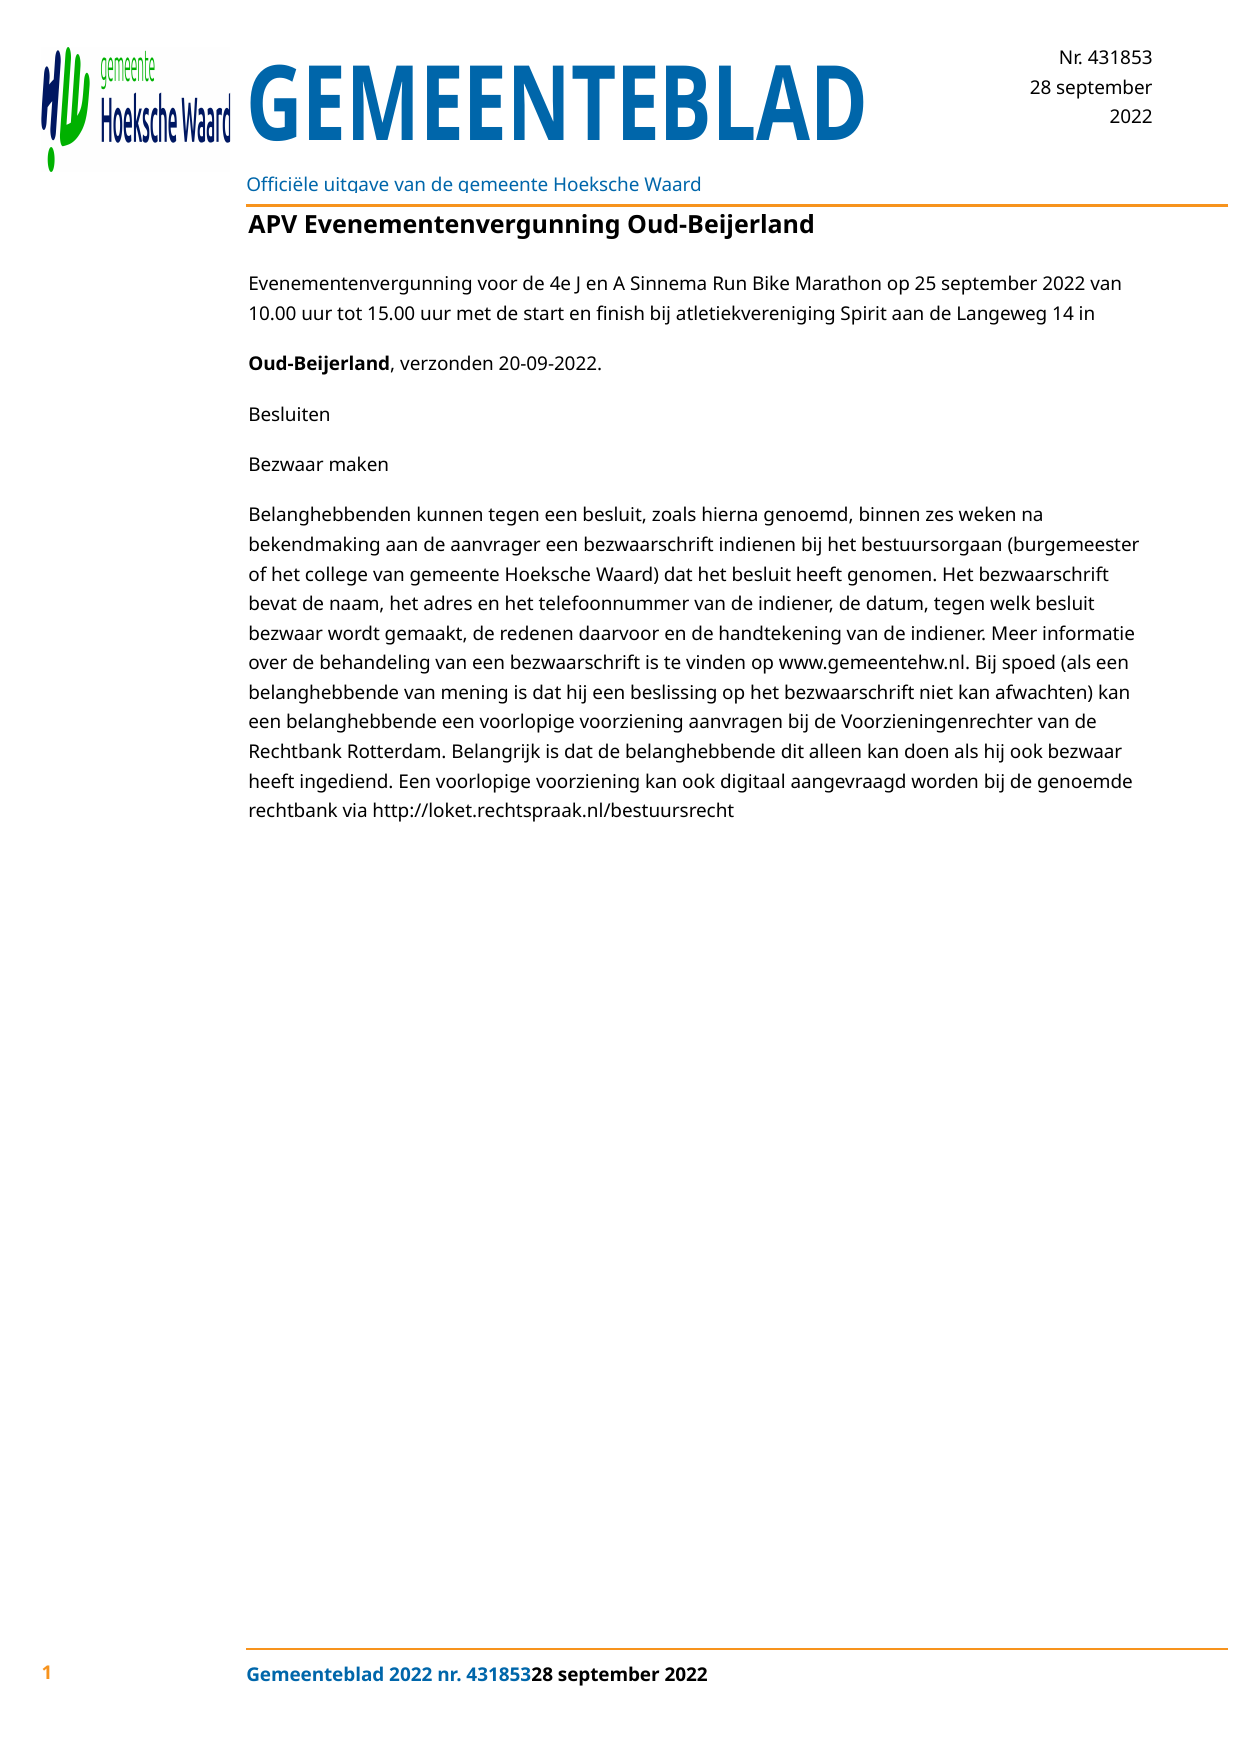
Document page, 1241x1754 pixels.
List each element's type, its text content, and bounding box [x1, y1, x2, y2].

text Belanghebbenden kunnen tegen een besluit, zoals hierna genoemd, binnen zes weken na bekendmaking aan de aanvrager een bezwaarschrift indienen bij het bestuursorgaan (burgemeester of het college van gemeente Hoeksche Waard) dat het besluit heeft genomen. Het bezwaarschrift bevat de naam, het adres en het telefoonnummer van de indiener, de datum, tegen welk besluit bezwaar wordt gemaakt, de redenen daarvoor en de handtekening van de indiener. Meer informatie over de behandeling van een bezwaarschrift is te vinden op www.gemeentehw.nl. Bij spoed (als een belanghebbende van mening is dat hij een beslissing op het bezwaarschrift niet kan afwachten) kan een belanghebbende een voorlopige voorziening aanvragen bij de Voorzieningenrechter van de Rechtbank Rotterdam. Belangrijk is dat de belanghebbende dit alleen kan doen als hij ook bezwaar heeft ingediend. Een voorlopige voorziening kan ook digitaal aangevraagd worden bij de genoemde rechtbank via http://loket.rechtspraak.nl/bestuursrecht [248, 502, 1152, 823]
picture [41, 47, 231, 172]
text Oud-Beijerland, verzonden 20-09-2022. [248, 350, 1152, 376]
text Besluiten [248, 401, 1152, 426]
text APV Evenementenvergunning Oud-Beijerland [248, 207, 1152, 241]
text Evenementenvergunning voor de 4e J en A Sinnema Run Bike Marathon op 25 september 2022 van 10.00 uur tot 15.00 uur met de start en finish bij atletiekvereniging Spirit aan de Langeweg 14 in [248, 270, 1152, 326]
text Bezwaar maken [248, 451, 1152, 477]
